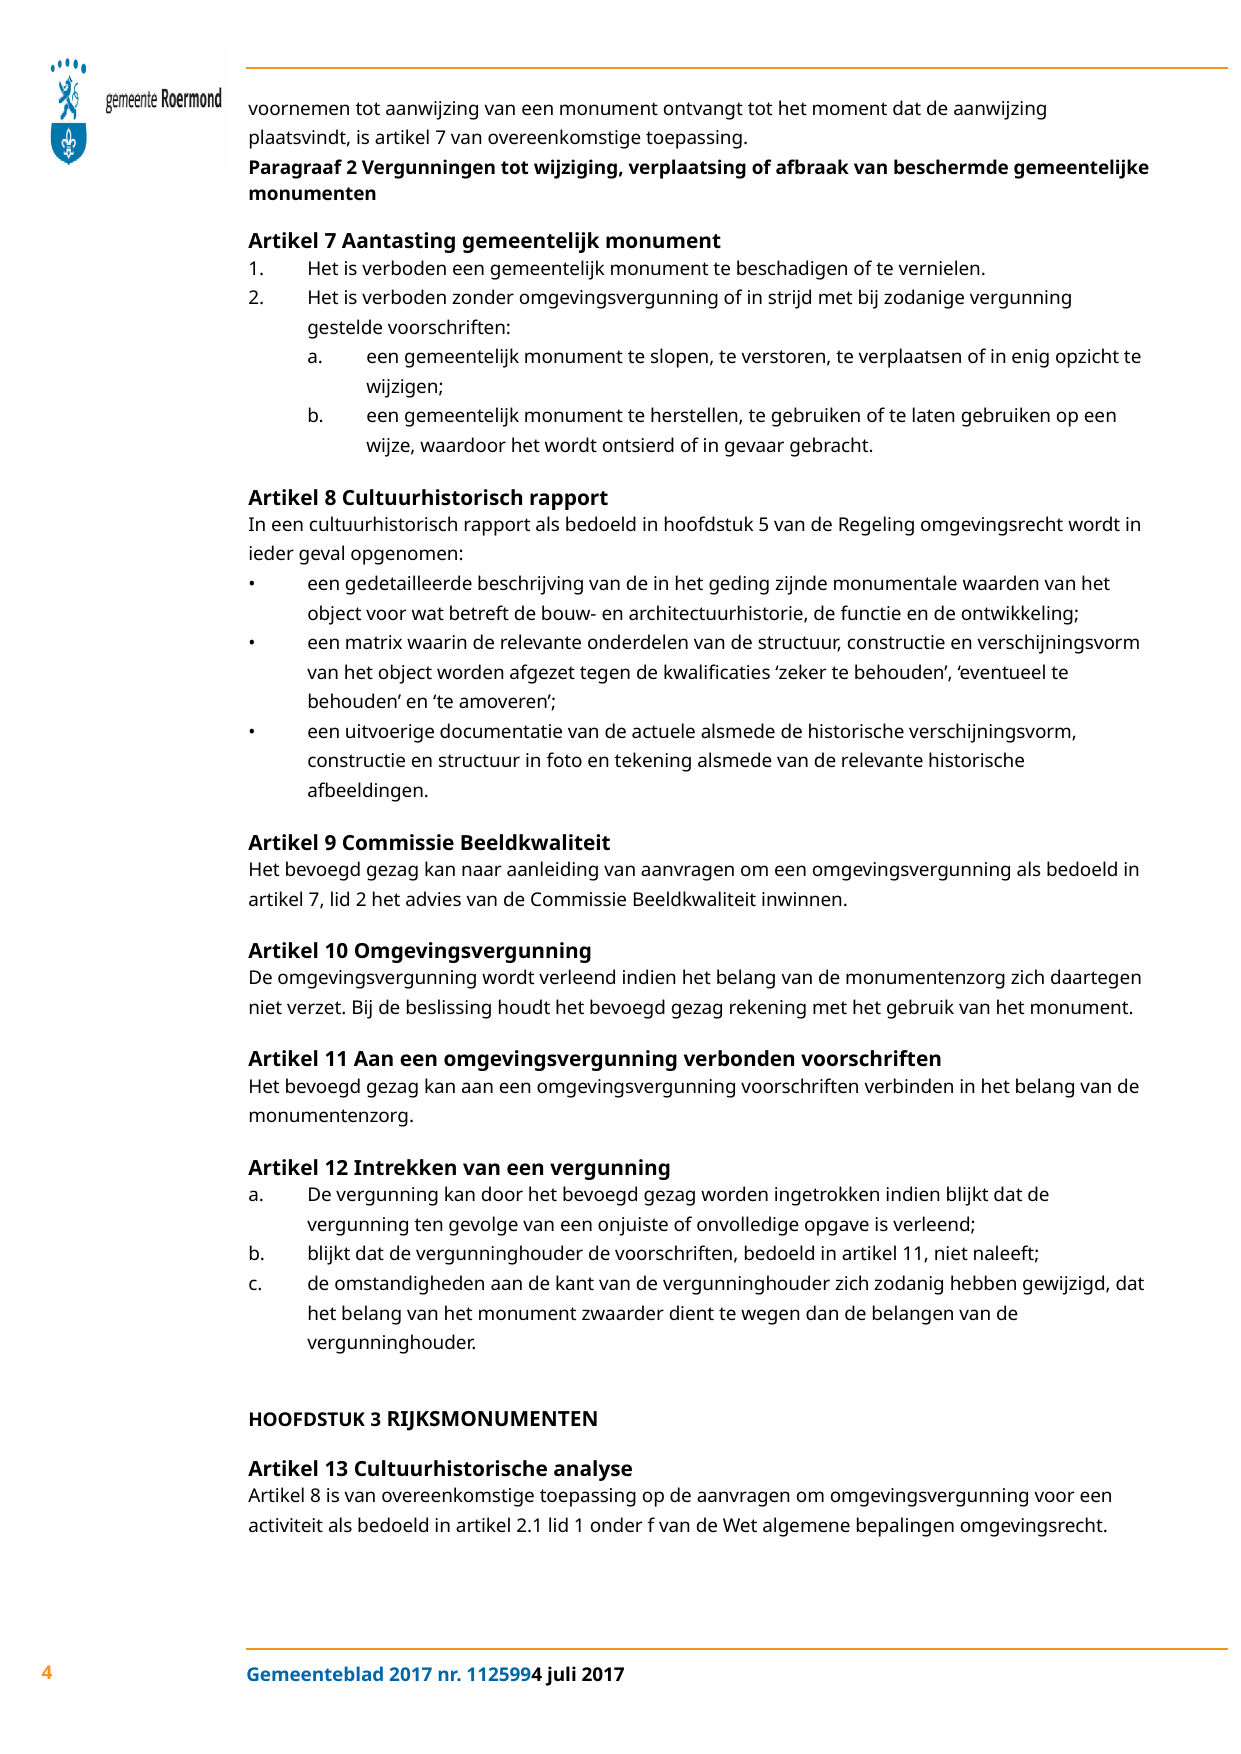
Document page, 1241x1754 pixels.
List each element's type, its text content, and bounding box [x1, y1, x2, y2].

text Het bevoegd gezag kan naar aanleiding van aanvragen om een omgevingsvergunning als bedoeld in artikel 7, lid 2 het advies van de Commissie Beeldkwaliteit inwinnen. [248, 856, 1152, 911]
list Het is verboden zonder omgevingsvergunning of in strijd met bij zodanige vergunning gestelde voorschriften: [248, 284, 1152, 339]
text Paragraaf 2 Vergunningen tot wijziging, verplaatsing of afbraak van beschermde gemeentelijke monumenten [248, 154, 1152, 205]
text De omgevingsvergunning wordt verleend indien het belang van de monumentenzorg zich daartegen niet verzet. Bij de beslissing houdt het bevoegd gezag rekening met het gebruik van het monument. [248, 964, 1152, 1020]
list een gemeentelijk monument te herstellen, te gebruiken of te laten gebruiken op een wijze, waardoor het wordt ontsierd of in gevaar gebracht. [307, 403, 1152, 458]
text Artikel 9 Commissie Beeldkwaliteit [248, 828, 1152, 856]
text Het bevoegd gezag kan aan een omgevingsvergunning voorschriften verbinden in het belang van de monumentenzorg. [248, 1073, 1152, 1128]
list Het is verboden een gemeentelijk monument te beschadigen of te vernielen. [248, 255, 1152, 280]
list een uitvoerige documentatie van de actuele alsmede de historische verschijningsvorm, constructie en structuur in foto en tekening alsmede van de relevante historische afbeeldingen. [248, 718, 1152, 803]
text Artikel 8 Cultuurhistorisch rapport [248, 483, 1152, 511]
list blijkt dat de vergunninghouder de voorschriften, bedoeld in artikel 11, niet naleeft; [248, 1241, 1152, 1266]
list een matrix waarin de relevante onderdelen van de structuur, constructie en verschijningsvorm van het object worden afgezet tegen de kwalificaties ‘zeker te behouden’, ‘eventueel te behouden’ en ‘te amoveren’; [248, 629, 1152, 714]
text Artikel 8 is van overeenkomstige toepassing op de aanvragen om omgevingsvergunning voor een activiteit als bedoeld in artikel 2.1 lid 1 onder f van de Wet algemene bepalingen omgevingsrecht. [248, 1482, 1152, 1538]
text Artikel 10 Omgevingsvergunning [248, 936, 1152, 964]
text In een cultuurhistorisch rapport als bedoeld in hoofdstuk 5 van de Regeling omgevingsrecht wordt in ieder geval opgenomen: [248, 511, 1152, 566]
list een gedetailleerde beschrijving van de in het geding zijnde monumentale waarden van het object voor wat betreft de bouw- en architectuurhistorie, de functie en de ontwikkeling; [248, 570, 1152, 626]
text Artikel 12 Intrekken van een vergunning [248, 1153, 1152, 1181]
list De vergunning kan door het bevoegd gezag worden ingetrokken indien blijkt dat de vergunning ten gevolge van een onjuiste of onvolledige opgave is verleend; [248, 1181, 1152, 1237]
text Artikel 7 Aantasting gemeentelijk monument [248, 226, 1152, 255]
text voornemen tot aanwijzing van een monument ontvangt tot het moment dat de aanwijzing plaatsvindt, is artikel 7 van overeenkomstige toepassing. [248, 95, 1152, 150]
list een gemeentelijk monument te slopen, te verstoren, te verplaatsen of in enig opzicht te wijzigen; [307, 343, 1152, 399]
text Artikel 13 Cultuurhistorische analyse [248, 1454, 1152, 1482]
text HOOFDSTUK 3 RIJKSMONUMENTEN [248, 1404, 1152, 1433]
picture [41, 47, 231, 172]
text Artikel 11 Aan een omgevingsvergunning verbonden voorschriften [248, 1044, 1152, 1073]
list de omstandigheden aan de kant van de vergunninghouder zich zodanig hebben gewijzigd, dat het belang van het monument zwaarder dient te wegen dan de belangen van de vergunninghouder. [248, 1270, 1152, 1355]
